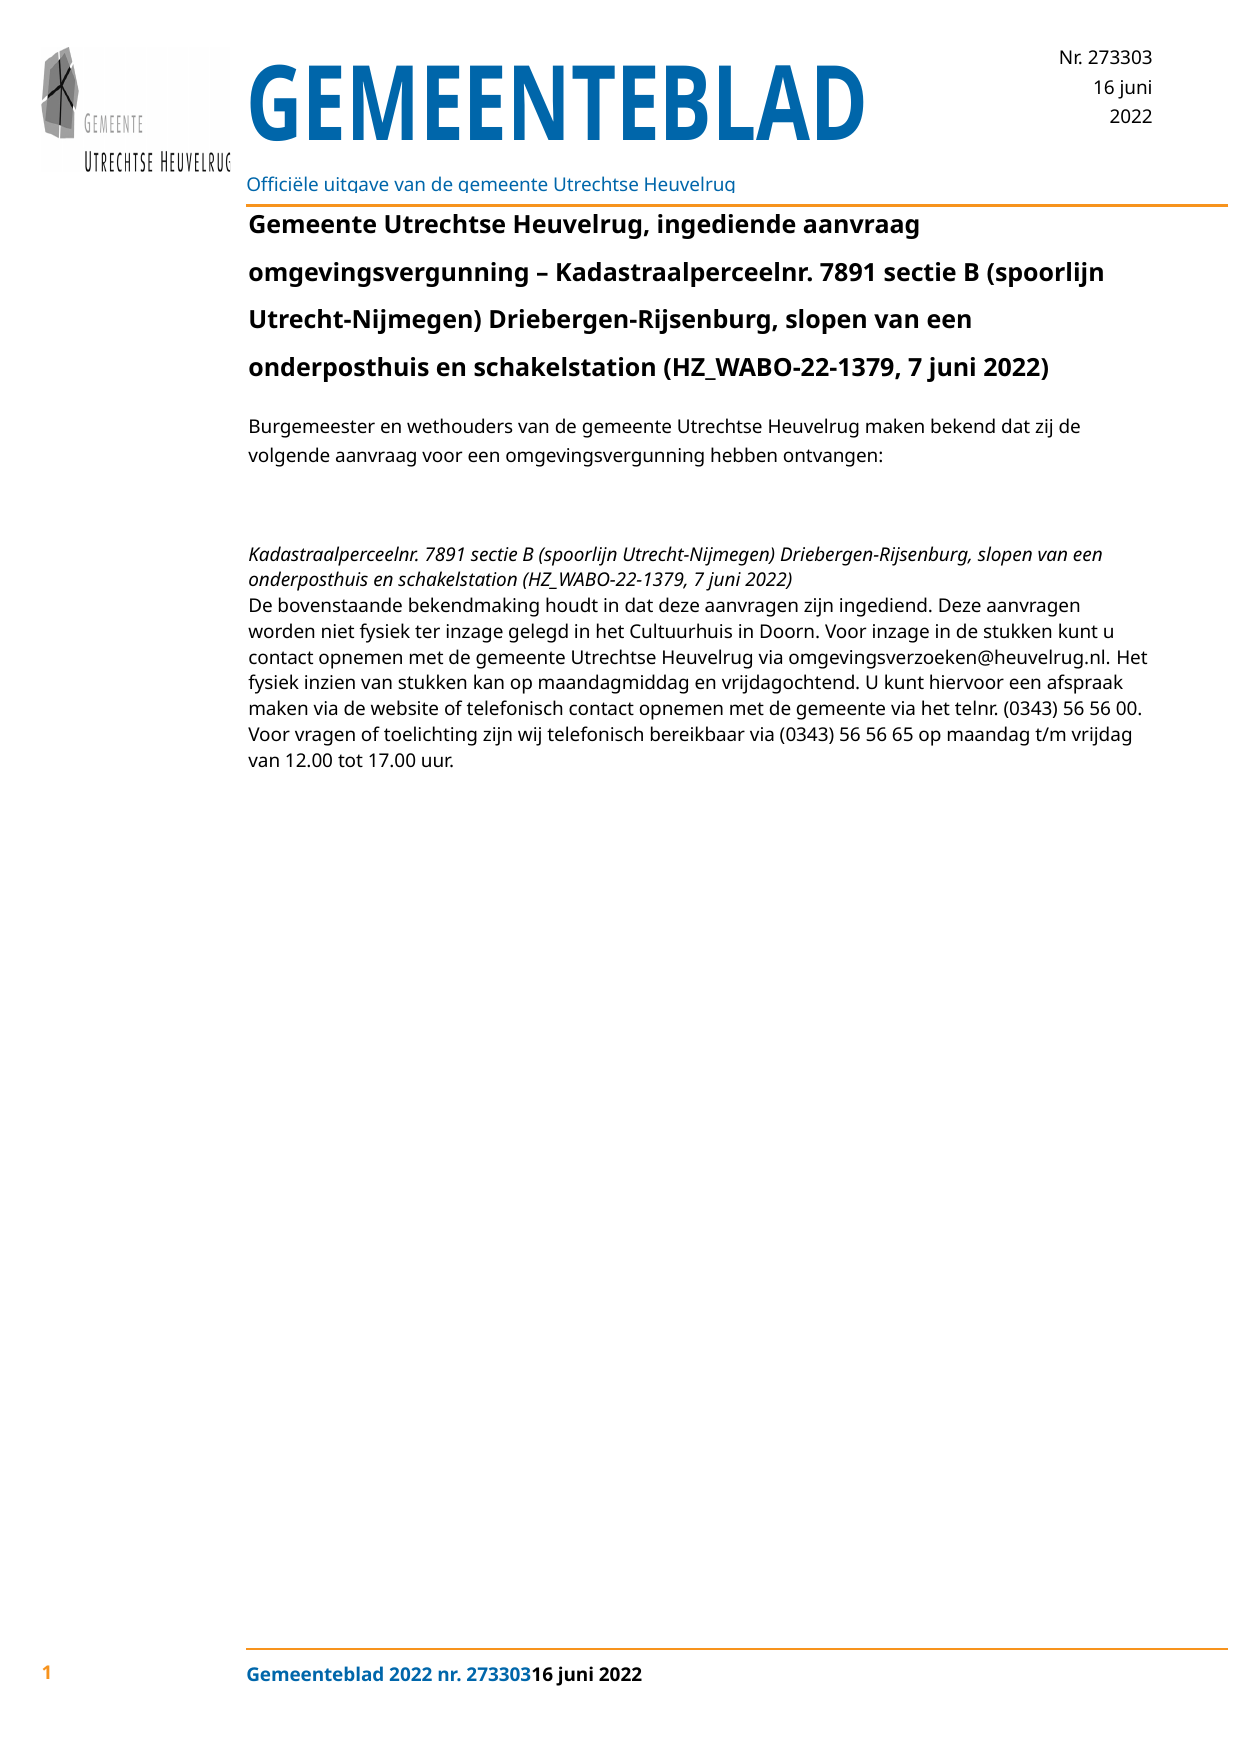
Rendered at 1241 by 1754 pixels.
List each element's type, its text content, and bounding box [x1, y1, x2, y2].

picture [41, 47, 231, 172]
text De bovenstaande bekendmaking houdt in dat deze aanvragen zijn ingediend. Deze aanvragen worden niet fysiek ter inzage gelegd in het Cultuurhuis in Doorn. Voor inzage in de stukken kunt u contact opnemen met de gemeente Utrechtse Heuvelrug via omgevingsverzoeken@heuvelrug.nl. Het fysiek inzien van stukken kan op maandagmiddag en vrijdagochtend. U kunt hiervoor een afspraak maken via de website of telefonisch contact opnemen met de gemeente via het telnr. (0343) 56 56 00. Voor vragen of toelichting zijn wij telefonisch bereikbaar via (0343) 56 56 65 op maandag t/m vrijdag van 12.00 tot 17.00 uur. [248, 592, 1152, 772]
text Burgemeester en wethouders van de gemeente Utrechtse Heuvelrug maken bekend dat zij de volgende aanvraag voor een omgevingsvergunning hebben ontvangen: [248, 413, 1152, 468]
text Gemeente Utrechtse Heuvelrug, ingediende aanvraag omgevingsvergunning – Kadastraalperceelnr. 7891 sectie B (spoorlijn Utrecht-Nijmegen) Driebergen-Rijsenburg, slopen van een onderposthuis en schakelstation (HZ_WABO-22-1379, 7 juni 2022) [248, 207, 1152, 384]
text Kadastraalperceelnr. 7891 sectie B (spoorlijn Utrecht-Nijmegen) Driebergen-Rijsenburg, slopen van een onderposthuis en schakelstation (HZ_WABO-22-1379, 7 juni 2022) [248, 541, 1152, 592]
